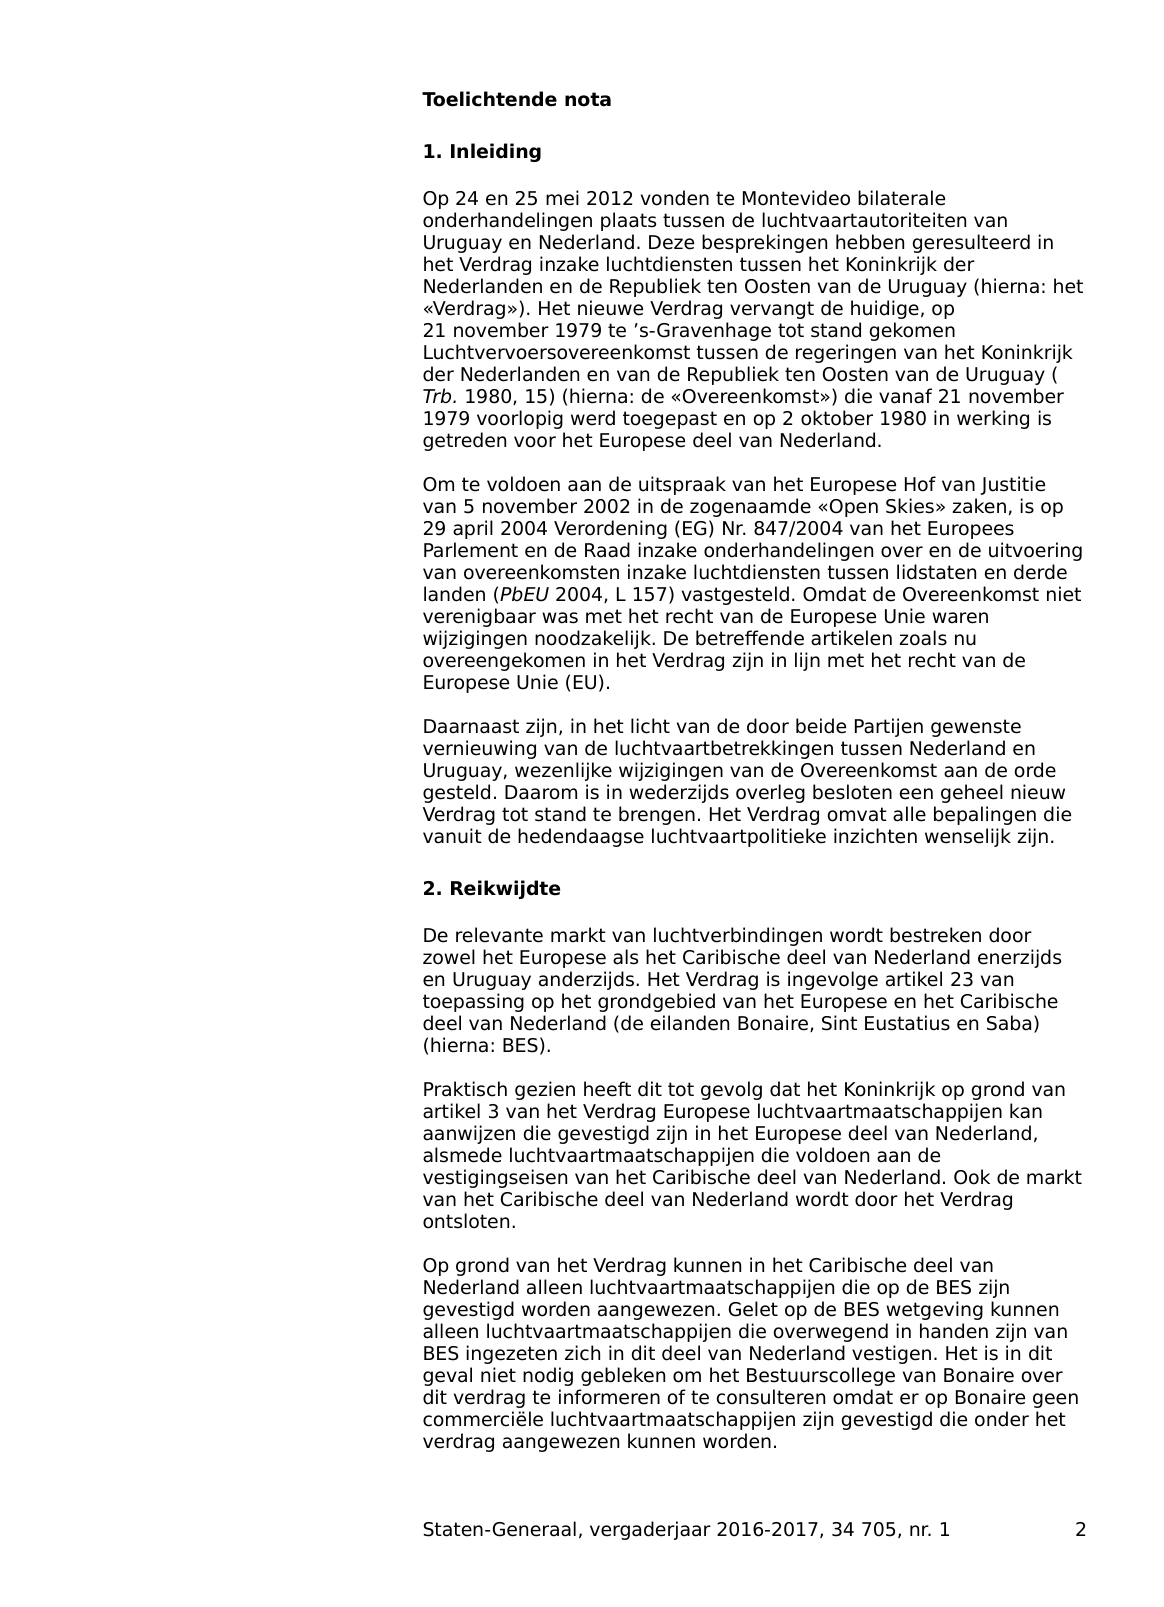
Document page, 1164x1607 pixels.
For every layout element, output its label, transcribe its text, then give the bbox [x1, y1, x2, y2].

subtitle 1. Inleiding [422, 141, 1087, 163]
text Op 24 en 25 mei 2012 vonden te Montevideo bilaterale onderhandelingen plaats tussen de luchtvaartautoriteiten van Uruguay en Nederland. Deze besprekingen hebben geresulteerd in het Verdrag inzake luchtdiensten tussen het Koninkrijk der Nederlanden en de Republiek ten Oosten van de Uruguay (hierna: het «Verdrag»). Het nieuwe Verdrag vervangt de huidige, op 21 november 1979 te ’s-Gravenhage tot stand gekomen Luchtvervoersovereenkomst tussen de regeringen van het Koninkrijk der Nederlanden en van de Republiek ten Oosten van de Uruguay ( Trb. 1980, 15) (hierna: de «Overeenkomst») die vanaf 21 november 1979 voorlopig werd toegepast en op 2 oktober 1980 in werking is getreden voor het Europese deel van Nederland. [422, 188, 1087, 452]
text Om te voldoen aan de uitspraak van het Europese Hof van Justitie van 5 november 2002 in de zogenaamde «Open Skies» zaken, is op 29 april 2004 Verordening (EG) Nr. 847/2004 van het Europees Parlement en de Raad inzake onderhandelingen over en de uitvoering van overeenkomsten inzake luchtdiensten tussen lidstaten en derde landen (PbEU 2004, L 157) vastgesteld. Omdat de Overeenkomst niet verenigbaar was met het recht van de Europese Unie waren wijzigingen noodzakelijk. De betreffende artikelen zoals nu overeengekomen in het Verdrag zijn in lijn met het recht van de Europese Unie (EU). [422, 474, 1087, 694]
text Daarnaast zijn, in het licht van de door beide Partijen gewenste vernieuwing van de luchtvaartbetrekkingen tussen Nederland en Uruguay, wezenlijke wijzigingen van de Overeenkomst aan de orde gesteld. Daarom is in wederzijds overleg besloten een geheel nieuw Verdrag tot stand te brengen. Het Verdrag omvat alle bepalingen die vanuit de hedendaagse luchtvaartpolitieke inzichten wenselijk zijn. [422, 716, 1087, 848]
text Op grond van het Verdrag kunnen in het Caribische deel van Nederland alleen luchtvaartmaatschappijen die op de BES zijn gevestigd worden aangewezen. Gelet op de BES wetgeving kunnen alleen luchtvaartmaatschappijen die overwegend in handen zijn van BES ingezeten zich in dit deel van Nederland vestigen. Het is in dit geval niet nodig gebleken om het Bestuurscollege van Bonaire over dit verdrag te informeren of te consulteren omdat er op Bonaire geen commerciële luchtvaartmaatschappijen zijn gevestigd die onder het verdrag aangewezen kunnen worden. [422, 1255, 1087, 1453]
text De relevante markt van luchtverbindingen wordt bestreken door zowel het Europese als het Caribische deel van Nederland enerzijds en Uruguay anderzijds. Het Verdrag is ingevolge artikel 23 van toepassing op het grondgebied van het Europese en het Caribische deel van Nederland (de eilanden Bonaire, Sint Eustatius en Saba) (hierna: BES). [422, 925, 1087, 1057]
subtitle 2. Reikwijdte [422, 878, 1087, 900]
subtitle Toelichtende nota [422, 89, 1087, 111]
text Praktisch gezien heeft dit tot gevolg dat het Koninkrijk op grond van artikel 3 van het Verdrag Europese luchtvaartmaatschappijen kan aanwijzen die gevestigd zijn in het Europese deel van Nederland, alsmede luchtvaartmaatschappijen die voldoen aan de vestigingseisen van het Caribische deel van Nederland. Ook de markt van het Caribische deel van Nederland wordt door het Verdrag ontsloten. [422, 1079, 1087, 1233]
